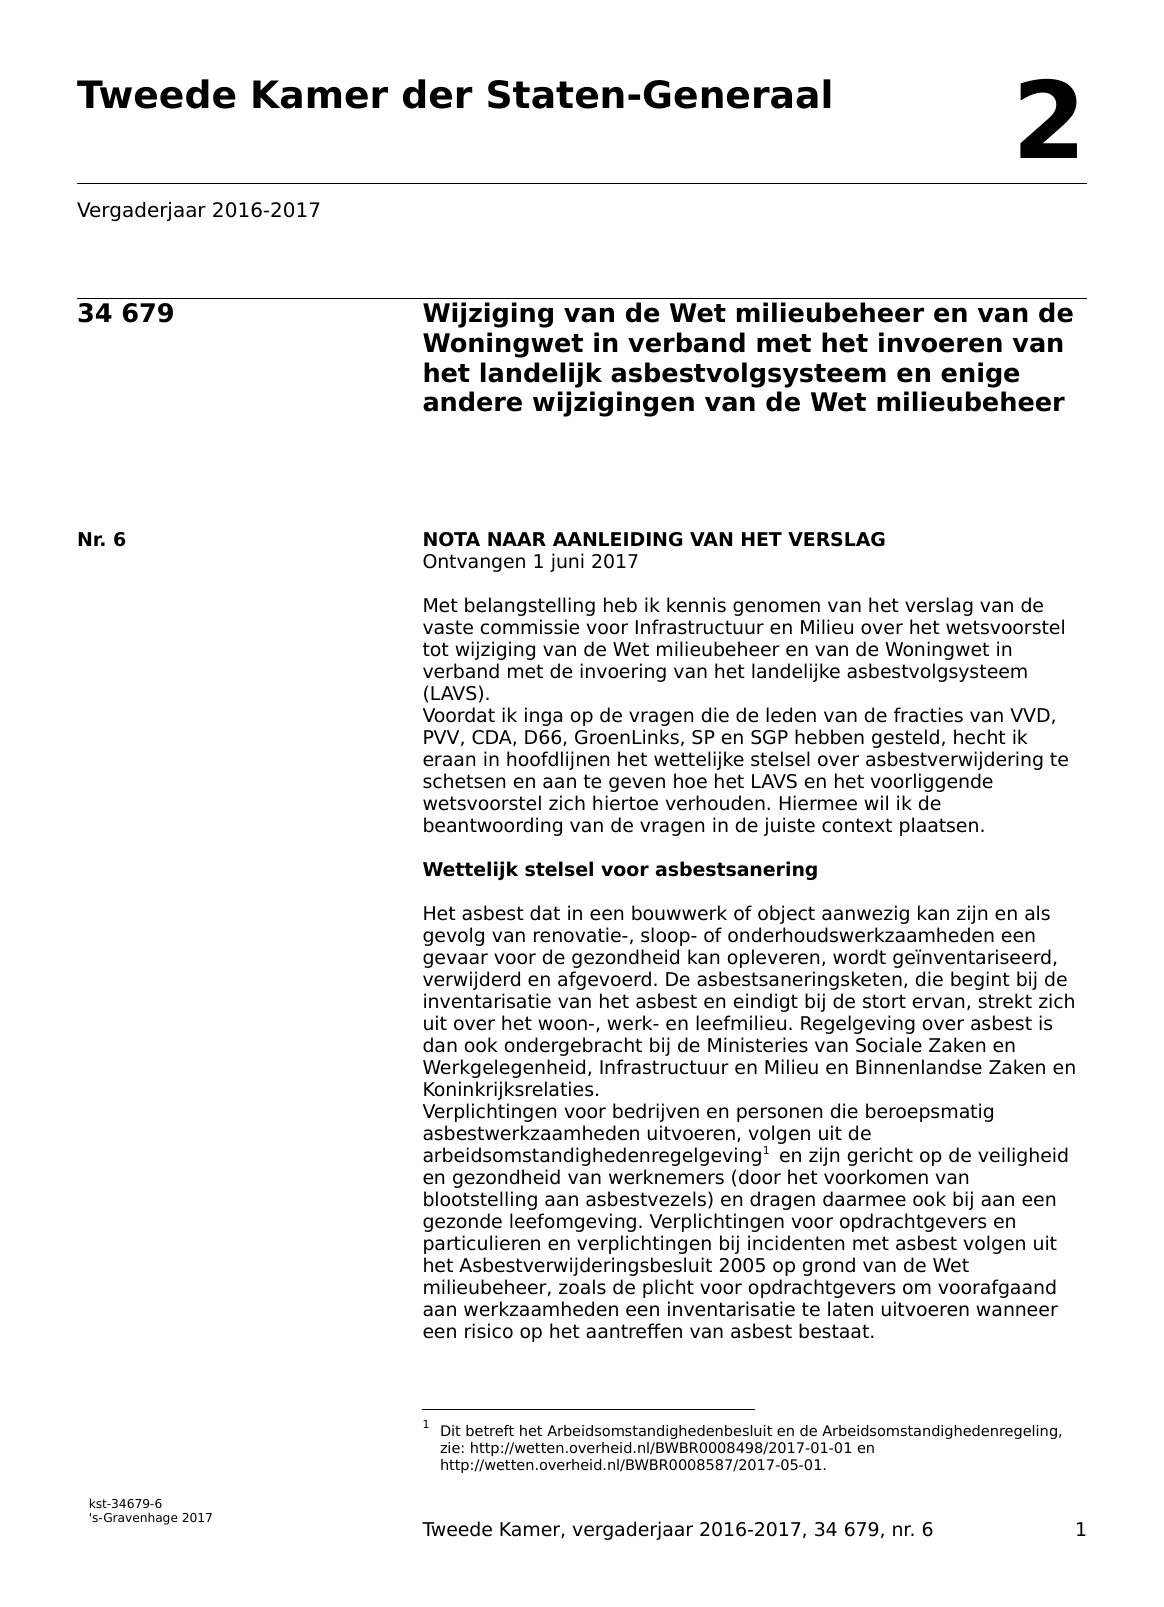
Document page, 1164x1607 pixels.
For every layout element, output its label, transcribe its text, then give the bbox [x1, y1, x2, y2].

table_header 2 [886, 59, 1087, 183]
subtitle Wettelijk stelsel voor asbestsanering [422, 859, 1087, 881]
text 's-Gravenhage 2017 [88, 1511, 323, 1525]
table_header Tweede Kamer der Staten-Generaal [77, 59, 886, 183]
subtitle Nr. 6 NOTA NAAR AANLEIDING VAN HET VERSLAG [77, 529, 1087, 551]
text Voordat ik inga op de vragen die de leden van de fracties van VVD, PVV, CDA, D66, GroenLinks, SP en SGP hebben gesteld, hecht ik eraan in hoofdlijnen het wettelijke stelsel over asbestverwijdering te schetsen en aan te geven hoe het LAVS en het voorliggende wetsvoorstel zich hiertoe verhouden. Hiermee wil ik de beantwoording van de vragen in de juiste context plaatsen. [422, 705, 1087, 837]
text Dit betreft het Arbeidsomstandighedenbesluit en de Arbeidsomstandighedenregeling, zie: http://wetten.overheid.nl/BWBR0008498/2017-01-01 en http://wetten.overheid.nl/BWBR0008587/2017-05-01. [422, 1418, 1087, 1474]
text Ontvangen 1 juni 2017 [422, 551, 1087, 573]
text Met belangstelling heb ik kennis genomen van het verslag van de vaste commissie voor Infrastructuur en Milieu over het wetsvoorstel tot wijziging van de Wet milieubeheer en van de Woningwet in verband met de invoering van het landelijke asbestvolgsysteem (LAVS). [422, 595, 1087, 705]
subtitle 34 679 Wijziging van de Wet milieubeheer en van de Woningwet in verband met het invoeren van het landelijk asbestvolgsysteem en enige andere wijzigingen van de Wet milieubeheer [77, 299, 1087, 418]
text kst-34679-6 [88, 1497, 323, 1511]
text Het asbest dat in een bouwwerk of object aanwezig kan zijn en als gevolg van renovatie-, sloop- of onderhoudswerkzaamheden een gevaar voor de gezondheid kan opleveren, wordt geïnventariseerd, verwijderd en afgevoerd. De asbestsaneringsketen, die begint bij de inventarisatie van het asbest en eindigt bij de stort ervan, strekt zich uit over het woon-, werk- en leefmilieu. Regelgeving over asbest is dan ook ondergebracht bij de Ministeries van Sociale Zaken en Werkgelegenheid, Infrastructuur en Milieu en Binnenlandse Zaken en Koninkrijksrelaties. [422, 903, 1087, 1101]
text Verplichtingen voor bedrijven en personen die beroepsmatig asbestwerkzaamheden uitvoeren, volgen uit de arbeidsomstandighedenregelgeving en zijn gericht op de veiligheid en gezondheid van werknemers (door het voorkomen van blootstelling aan asbestvezels) en dragen daarmee ook bij aan een gezonde leefomgeving. Verplichtingen voor opdrachtgevers en particulieren en verplichtingen bij incidenten met asbest volgen uit het Asbestverwijderingsbesluit 2005 op grond van de Wet milieubeheer, zoals de plicht voor opdrachtgevers om voorafgaand aan werkzaamheden een inventarisatie te laten uitvoeren wanneer een risico op het aantreffen van asbest bestaat. [422, 1101, 1087, 1343]
table_cell Vergaderjaar 2016-2017 [77, 184, 1087, 298]
